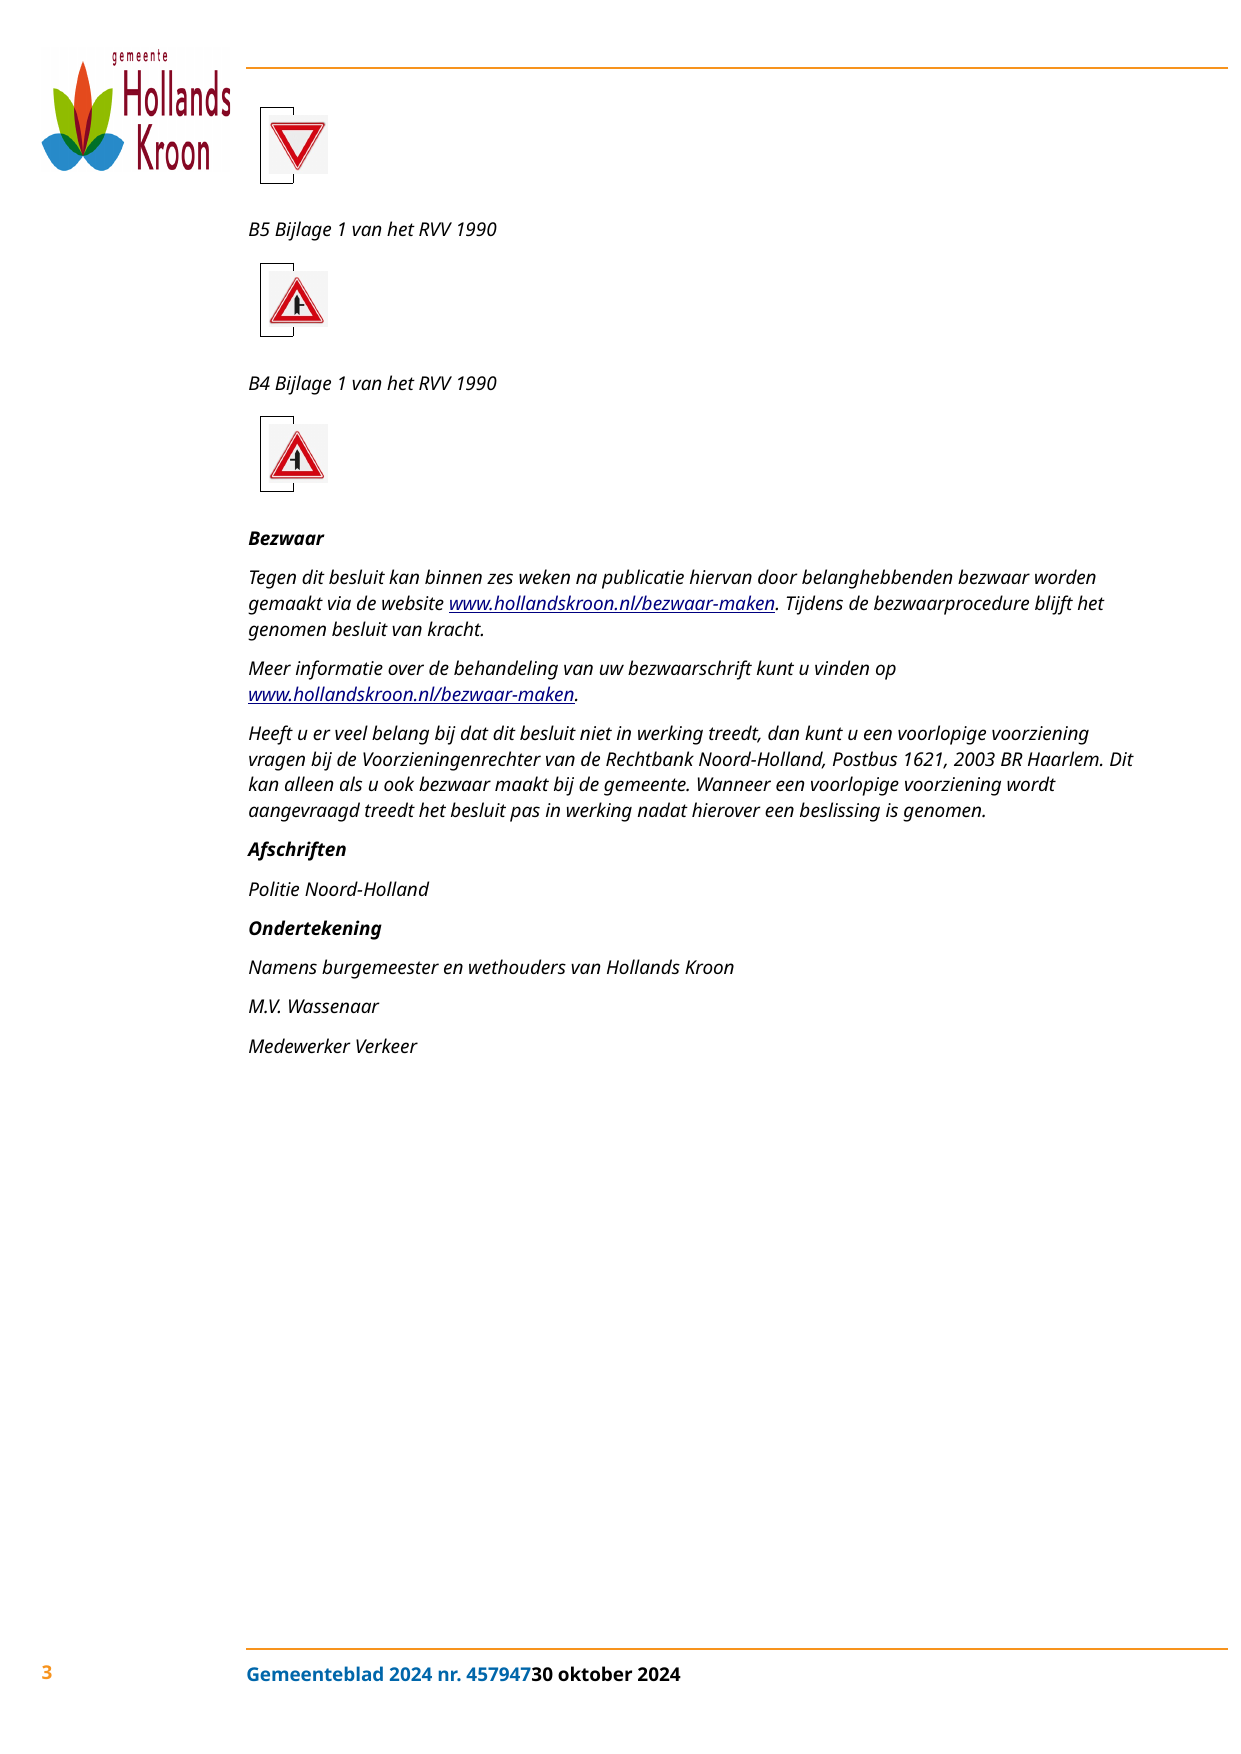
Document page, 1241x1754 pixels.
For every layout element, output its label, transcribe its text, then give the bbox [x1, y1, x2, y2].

picture [268, 424, 328, 483]
picture [41, 47, 231, 172]
text Ondertekening [248, 915, 1152, 941]
text Medewerker Verkeer [248, 1033, 1152, 1059]
text Namens burgemeester en wethouders van Hollands Kroon [248, 954, 1152, 980]
picture [268, 271, 328, 327]
text B5 Bijlage 1 van het RVV 1990 [248, 217, 1152, 242]
text Bezwaar [248, 525, 1152, 551]
text Heeft u er veel belang bij dat dit besluit niet in werking treedt, dan kunt u een voorlopige voorziening vragen bij de Voorzieningenrechter van de Rechtbank Noord-Holland, Postbus 1621, 2003 BR Haarlem. Dit kan alleen als u ook bezwaar maakt bij de gemeente. Wanneer een voorlopige voorziening wordt aangevraagd treedt het besluit pas in werking nadat hierover een beslissing is genomen. [248, 720, 1152, 823]
text Afschriften [248, 837, 1152, 862]
text Tegen dit besluit kan binnen zes weken na publicatie hiervan door belanghebbenden bezwaar worden gemaakt via de website www.hollandskroon.nl/bezwaar-maken. Tijdens de bezwaarprocedure blijft het genomen besluit van kracht. [248, 564, 1152, 642]
text B4 Bijlage 1 van het RVV 1990 [248, 370, 1152, 395]
picture [268, 115, 328, 174]
text Meer informatie over de behandeling van uw bezwaarschrift kunt u vinden op www.hollandskroon.nl/bezwaar-maken. [248, 655, 1152, 707]
text Politie Noord-Holland [248, 876, 1152, 902]
text M.V. Wassenaar [248, 994, 1152, 1019]
